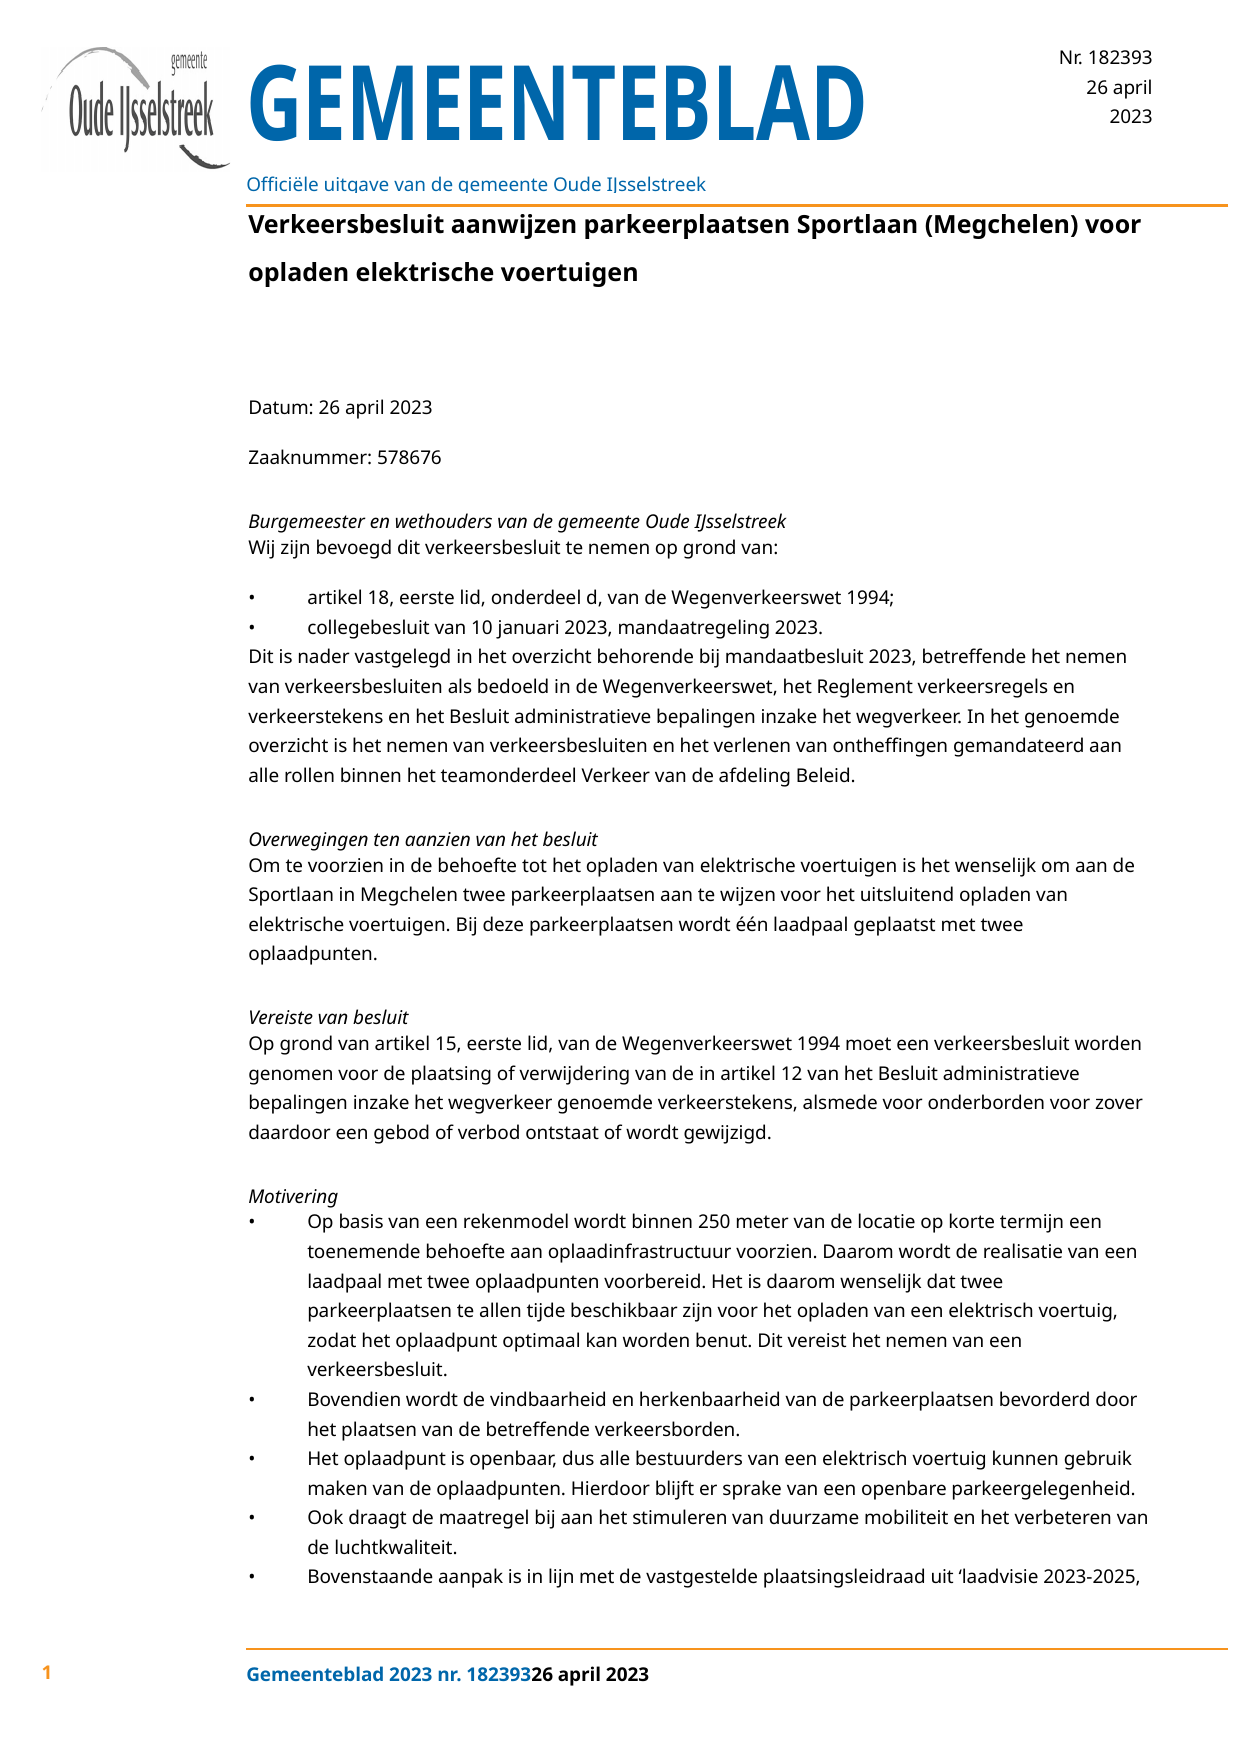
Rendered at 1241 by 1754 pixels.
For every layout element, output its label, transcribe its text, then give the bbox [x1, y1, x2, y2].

list artikel 18, eerste lid, onderdeel d, van de Wegenverkeerswet 1994; [248, 584, 1152, 610]
text Vereiste van besluit [248, 1004, 1152, 1030]
list Bovenstaande aanpak is in lijn met de vastgestelde plaatsingsleidraad uit ‘laadvisie 2023-2025, [248, 1564, 1152, 1589]
text Dit is nader vastgelegd in het overzicht behorende bij mandaatbesluit 2023, betreffende het nemen van verkeersbesluiten als bedoeld in de Wegenverkeerswet, het Reglement verkeersregels en verkeerstekens en het Besluit administratieve bepalingen inzake het wegverkeer. In het genoemde overzicht is het nemen van verkeersbesluiten en het verlenen van ontheffingen gemandateerd aan alle rollen binnen het teamonderdeel Verkeer van de afdeling Beleid. [248, 644, 1152, 788]
text Wij zijn bevoegd dit verkeersbesluit te nemen op grond van: [248, 534, 1152, 560]
list Het oplaadpunt is openbaar, dus alle bestuurders van een elektrisch voertuig kunnen gebruik maken van de oplaadpunten. Hierdoor blijft er sprake van een openbare parkeergelegenheid. [248, 1445, 1152, 1501]
text Motivering [248, 1183, 1152, 1209]
text Zaaknummer: 578676 [248, 444, 1152, 470]
text Verkeersbesluit aanwijzen parkeerplaatsen Sportlaan (Megchelen) voor opladen elektrische voertuigen [248, 207, 1152, 288]
list Op basis van een rekenmodel wordt binnen 250 meter van de locatie op korte termijn een toenemende behoefte aan oplaadinfrastructuur voorzien. Daarom wordt de realisatie van een laadpaal met twee oplaadpunten voorbereid. Het is daarom wenselijk dat twee parkeerplaatsen te allen tijde beschikbaar zijn voor het opladen van een elektrisch voertuig, zodat het oplaadpunt optimaal kan worden benut. Dit vereist het nemen van een verkeersbesluit. [248, 1209, 1152, 1382]
list collegebesluit van 10 januari 2023, mandaatregeling 2023. [248, 614, 1152, 640]
list Ook draagt de maatregel bij aan het stimuleren van duurzame mobiliteit en het verbeteren van de luchtkwaliteit. [248, 1504, 1152, 1560]
text Datum: 26 april 2023 [248, 394, 1152, 420]
picture [41, 47, 231, 172]
list Bovendien wordt de vindbaarheid en herkenbaarheid van de parkeerplaatsen bevorderd door het plaatsen van de betreffende verkeersborden. [248, 1386, 1152, 1441]
text Burgemeester en wethouders van de gemeente Oude IJsselstreek [248, 508, 1152, 534]
text Overwegingen ten aanzien van het besluit [248, 826, 1152, 852]
text Op grond van artikel 15, eerste lid, van de Wegenverkeerswet 1994 moet een verkeersbesluit worden genomen voor de plaatsing of verwijdering van de in artikel 12 van het Besluit administratieve bepalingen inzake het wegverkeer genoemde verkeerstekens, alsmede voor onderborden voor zover daardoor een gebod of verbod ontstaat of wordt gewijzigd. [248, 1030, 1152, 1145]
text Om te voorzien in de behoefte tot het opladen van elektrische voertuigen is het wenselijk om aan de Sportlaan in Megchelen twee parkeerplaatsen aan te wijzen voor het uitsluitend opladen van elektrische voertuigen. Bij deze parkeerplaatsen wordt één laadpaal geplaatst met twee oplaadpunten. [248, 852, 1152, 966]
